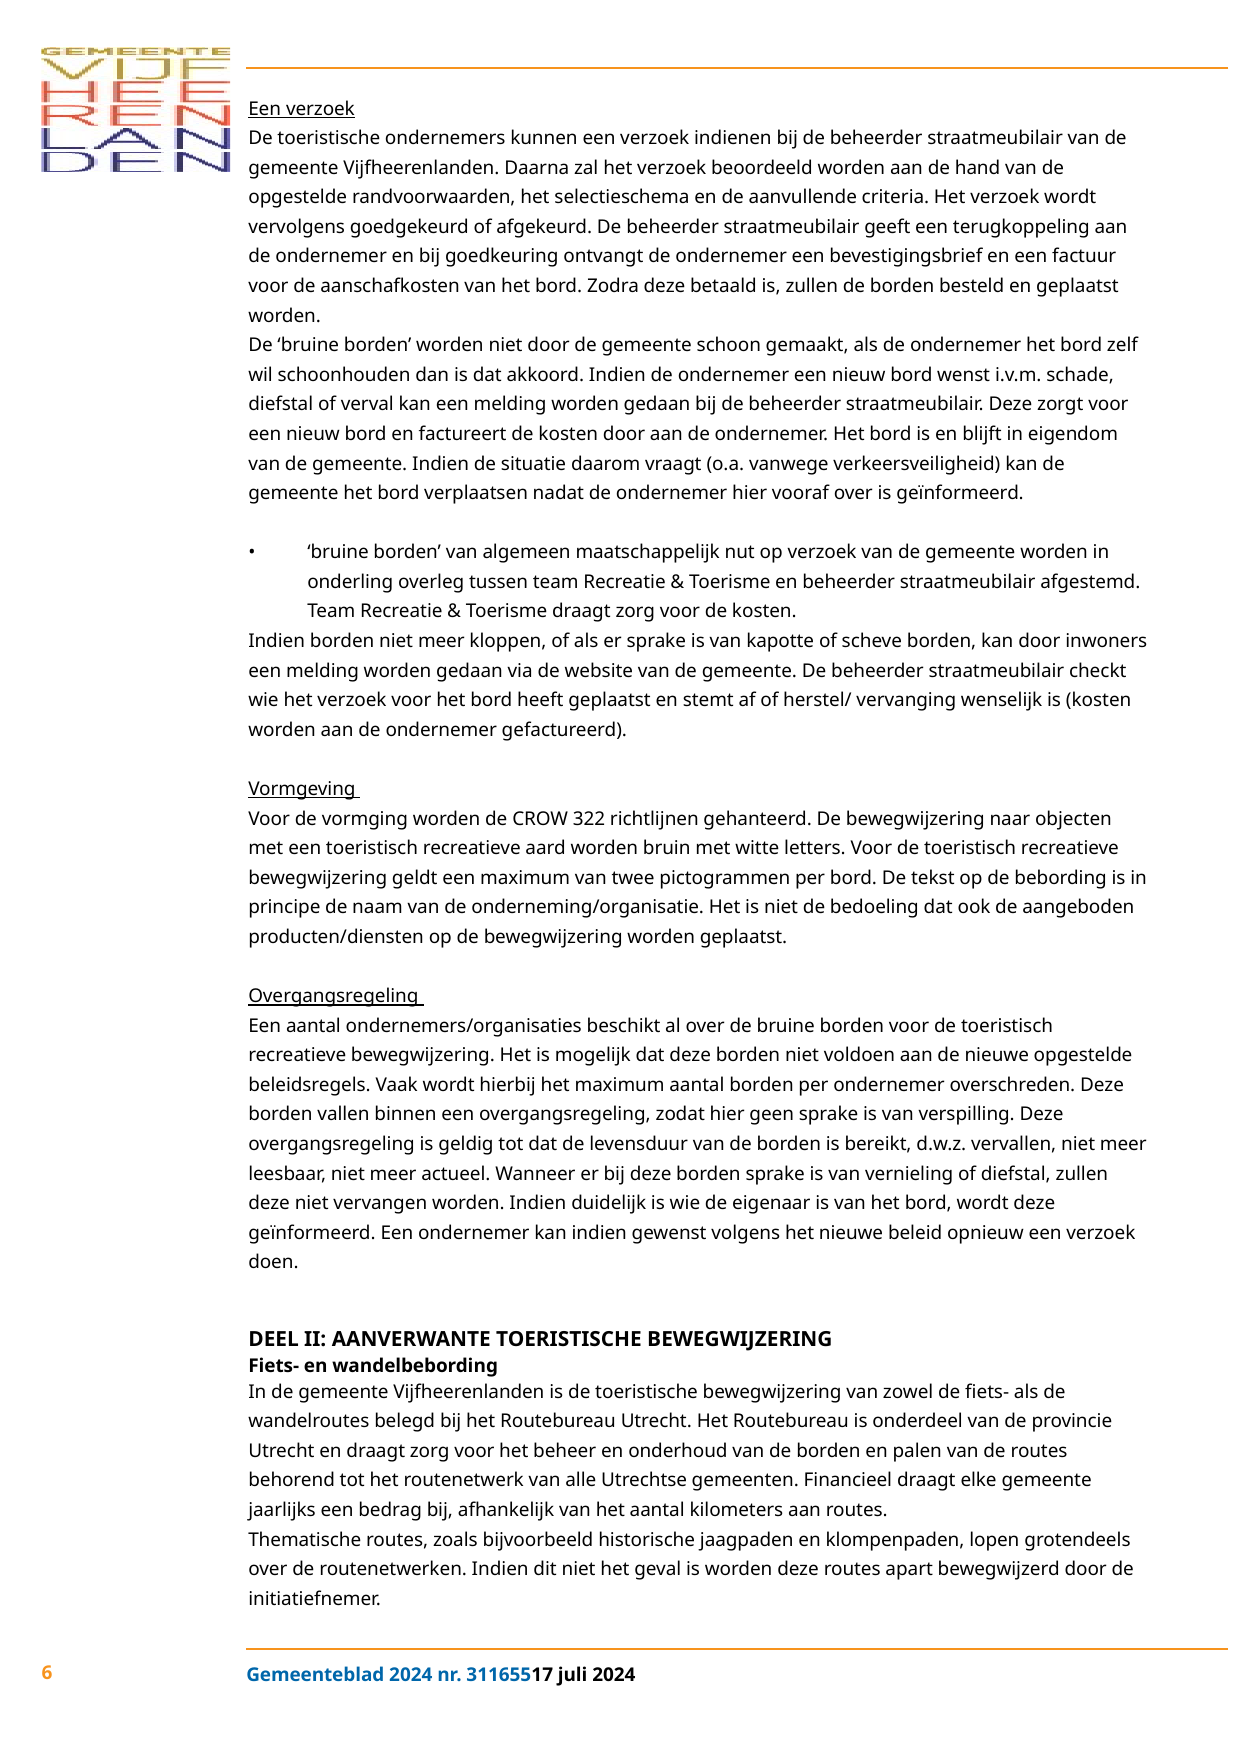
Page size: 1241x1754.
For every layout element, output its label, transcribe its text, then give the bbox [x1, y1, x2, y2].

text In de gemeente Vijfheerenlanden is de toeristische bewegwijzering van zowel de fiets- als de wandelroutes belegd bij het Routebureau Utrecht. Het Routebureau is onderdeel van de provincie Utrecht en draagt zorg voor het beheer en onderhoud van de borden en palen van de routes behorend tot het routenetwerk van alle Utrechtse gemeenten. Financieel draagt elke gemeente jaarlijks een bedrag bij, afhankelijk van het aantal kilometers aan routes. [248, 1378, 1152, 1522]
text Fiets- en wandelbebording [248, 1352, 1152, 1378]
picture [41, 47, 231, 172]
list ‘bruine borden’ van algemeen maatschappelijk nut op verzoek van de gemeente worden in onderling overleg tussen team Recreatie & Toerisme en beheerder straatmeubilair afgestemd. Team Recreatie & Toerisme draagt zorg voor de kosten. [248, 538, 1152, 623]
text DEEL II: AANVERWANTE TOERISTISCHE BEWEGWIJZERING [248, 1324, 1152, 1352]
text De ‘bruine borden’ worden niet door de gemeente schoon gemaakt, als de ondernemer het bord zelf wil schoonhouden dan is dat akkoord. Indien de ondernemer een nieuw bord wenst i.v.m. schade, diefstal of verval kan een melding worden gedaan bij de beheerder straatmeubilair. Deze zorgt voor een nieuw bord en factureert de kosten door aan de ondernemer. Het bord is en blijft in eigendom van de gemeente. Indien de situatie daarom vraagt (o.a. vanwege verkeersveiligheid) kan de gemeente het bord verplaatsen nadat de ondernemer hier vooraf over is geïnformeerd. [248, 331, 1152, 505]
text Indien borden niet meer kloppen, of als er sprake is van kapotte of scheve borden, kan door inwoners een melding worden gedaan via de website van de gemeente. De beheerder straatmeubilair checkt wie het verzoek voor het bord heeft geplaatst en stemt af of herstel/ vervanging wenselijk is (kosten worden aan de ondernemer gefactureerd). [248, 627, 1152, 742]
text Voor de vormging worden de CROW 322 richtlijnen gehanteerd. De bewegwijzering naar objecten met een toeristisch recreatieve aard worden bruin met witte letters. Voor de toeristisch recreatieve bewegwijzering geldt een maximum van twee pictogrammen per bord. De tekst op de bebording is in principe de naam van de onderneming/organisatie. Het is niet de bedoeling dat ook de aangeboden producten/diensten op de bewegwijzering worden geplaatst. [248, 805, 1152, 949]
text Vormgeving [248, 775, 1152, 801]
text Een verzoek [248, 95, 1152, 121]
text De toeristische ondernemers kunnen een verzoek indienen bij de beheerder straatmeubilair van de gemeente Vijfheerenlanden. Daarna zal het verzoek beoordeeld worden aan de hand van de opgestelde randvoorwaarden, het selectieschema en de aanvullende criteria. Het verzoek wordt vervolgens goedgekeurd of afgekeurd. De beheerder straatmeubilair geeft een terugkoppeling aan de ondernemer en bij goedkeuring ontvangt de ondernemer een bevestigingsbrief en een factuur voor de aanschafkosten van het bord. Zodra deze betaald is, zullen de borden besteld en geplaatst worden. [248, 124, 1152, 328]
text Thematische routes, zoals bijvoorbeeld historische jaagpaden en klompenpaden, lopen grotendeels over de routenetwerken. Indien dit niet het geval is worden deze routes apart bewegwijzerd door de initiatiefnemer. [248, 1526, 1152, 1611]
text Een aantal ondernemers/organisaties beschikt al over de bruine borden voor de toeristisch recreatieve bewegwijzering. Het is mogelijk dat deze borden niet voldoen aan de nieuwe opgestelde beleidsregels. Vaak wordt hierbij het maximum aantal borden per ondernemer overschreden. Deze borden vallen binnen een overgangsregeling, zodat hier geen sprake is van verspilling. Deze overgangsregeling is geldig tot dat de levensduur van de borden is bereikt, d.w.z. vervallen, niet meer leesbaar, niet meer actueel. Wanneer er bij deze borden sprake is van vernieling of diefstal, zullen deze niet vervangen worden. Indien duidelijk is wie de eigenaar is van het bord, wordt deze geïnformeerd. Een ondernemer kan indien gewenst volgens het nieuwe beleid opnieuw een verzoek doen. [248, 1012, 1152, 1274]
text Overgangsregeling [248, 982, 1152, 1008]
